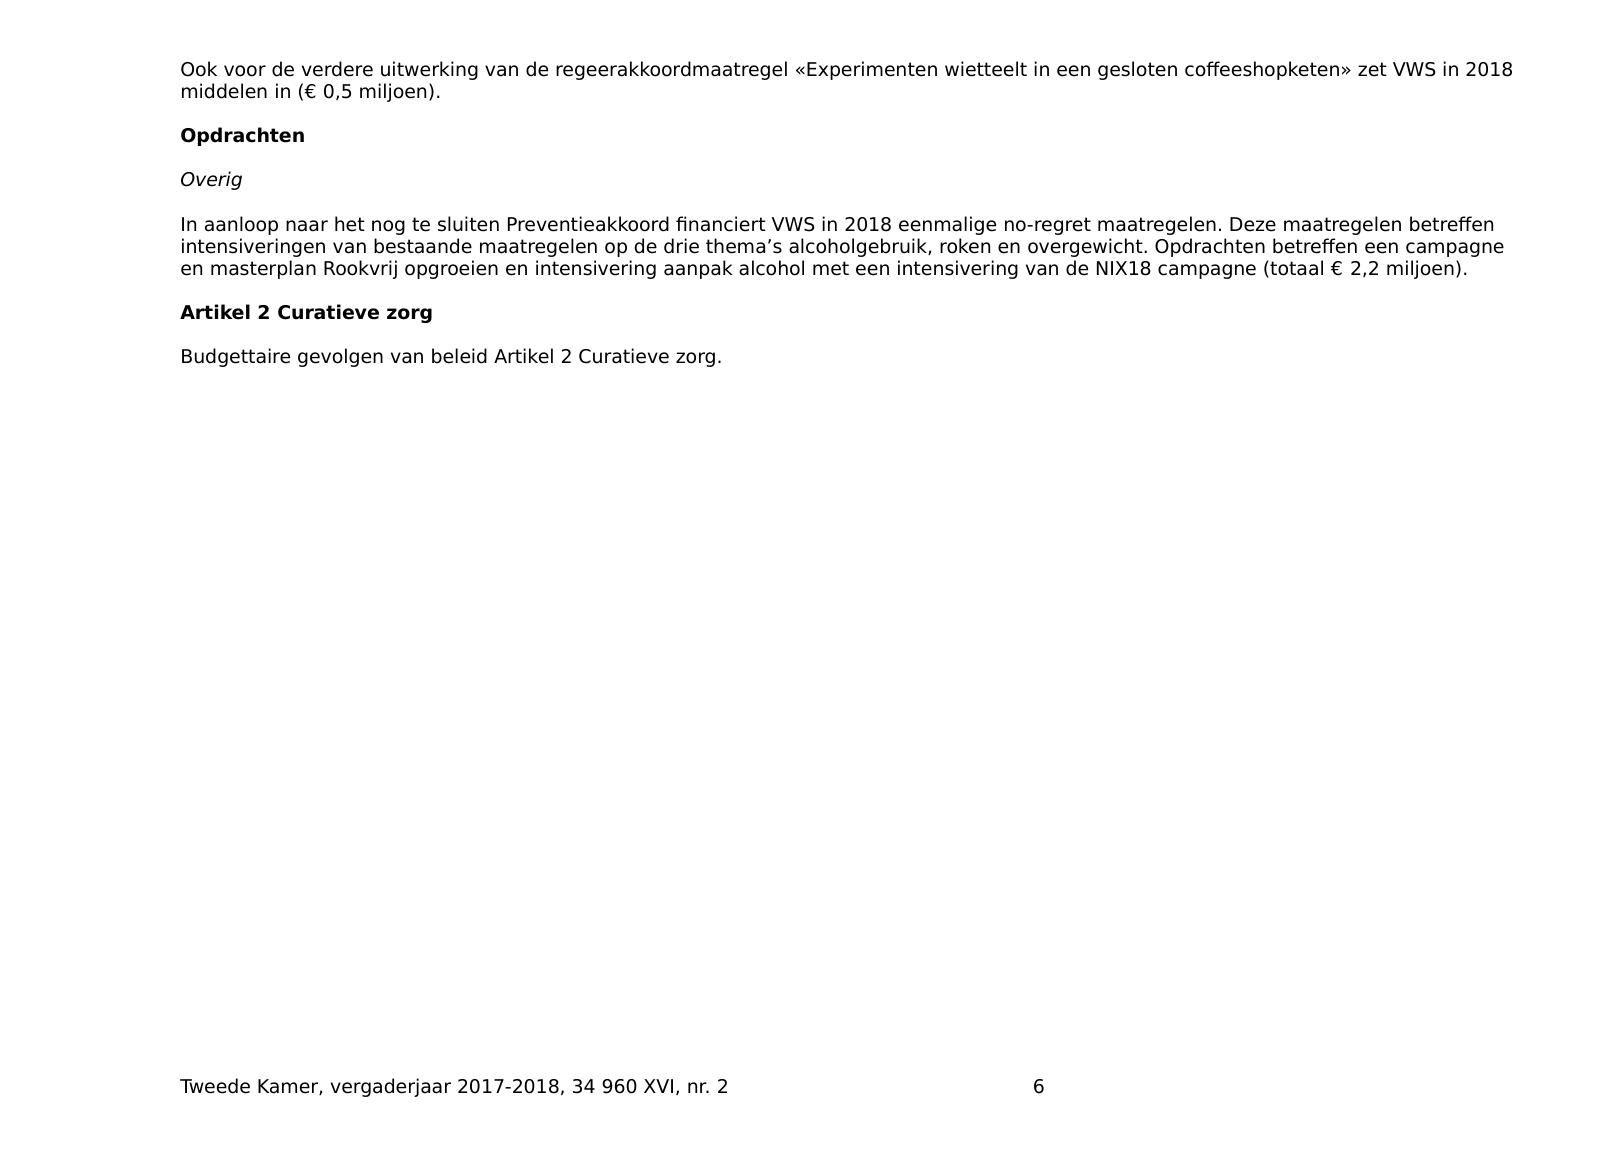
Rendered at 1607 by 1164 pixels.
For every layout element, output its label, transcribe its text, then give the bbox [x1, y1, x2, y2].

text Ook voor de verdere uitwerking van de regeerakkoordmaatregel «Experimenten wietteelt in een gesloten coffeeshopketen» zet VWS in 2018 middelen in (€ 0,5 miljoen). [180, 59, 1529, 103]
text In aanloop naar het nog te sluiten Preventieakkoord financiert VWS in 2018 eenmalige no-regret maatregelen. Deze maatregelen betreffen intensiveringen van bestaande maatregelen op de drie thema’s alcoholgebruik, roken en overgewicht. Opdrachten betreffen een campagne en masterplan Rookvrij opgroeien en intensivering aanpak alcohol met een intensivering van de NIX18 campagne (totaal € 2,2 miljoen). [180, 213, 1529, 279]
subtitle Artikel 2 Curatieve zorg [180, 302, 1529, 324]
subtitle Opdrachten [180, 125, 1529, 147]
text Budgettaire gevolgen van beleid Artikel 2 Curatieve zorg. [180, 346, 1529, 368]
subtitle Overig [180, 169, 1529, 191]
